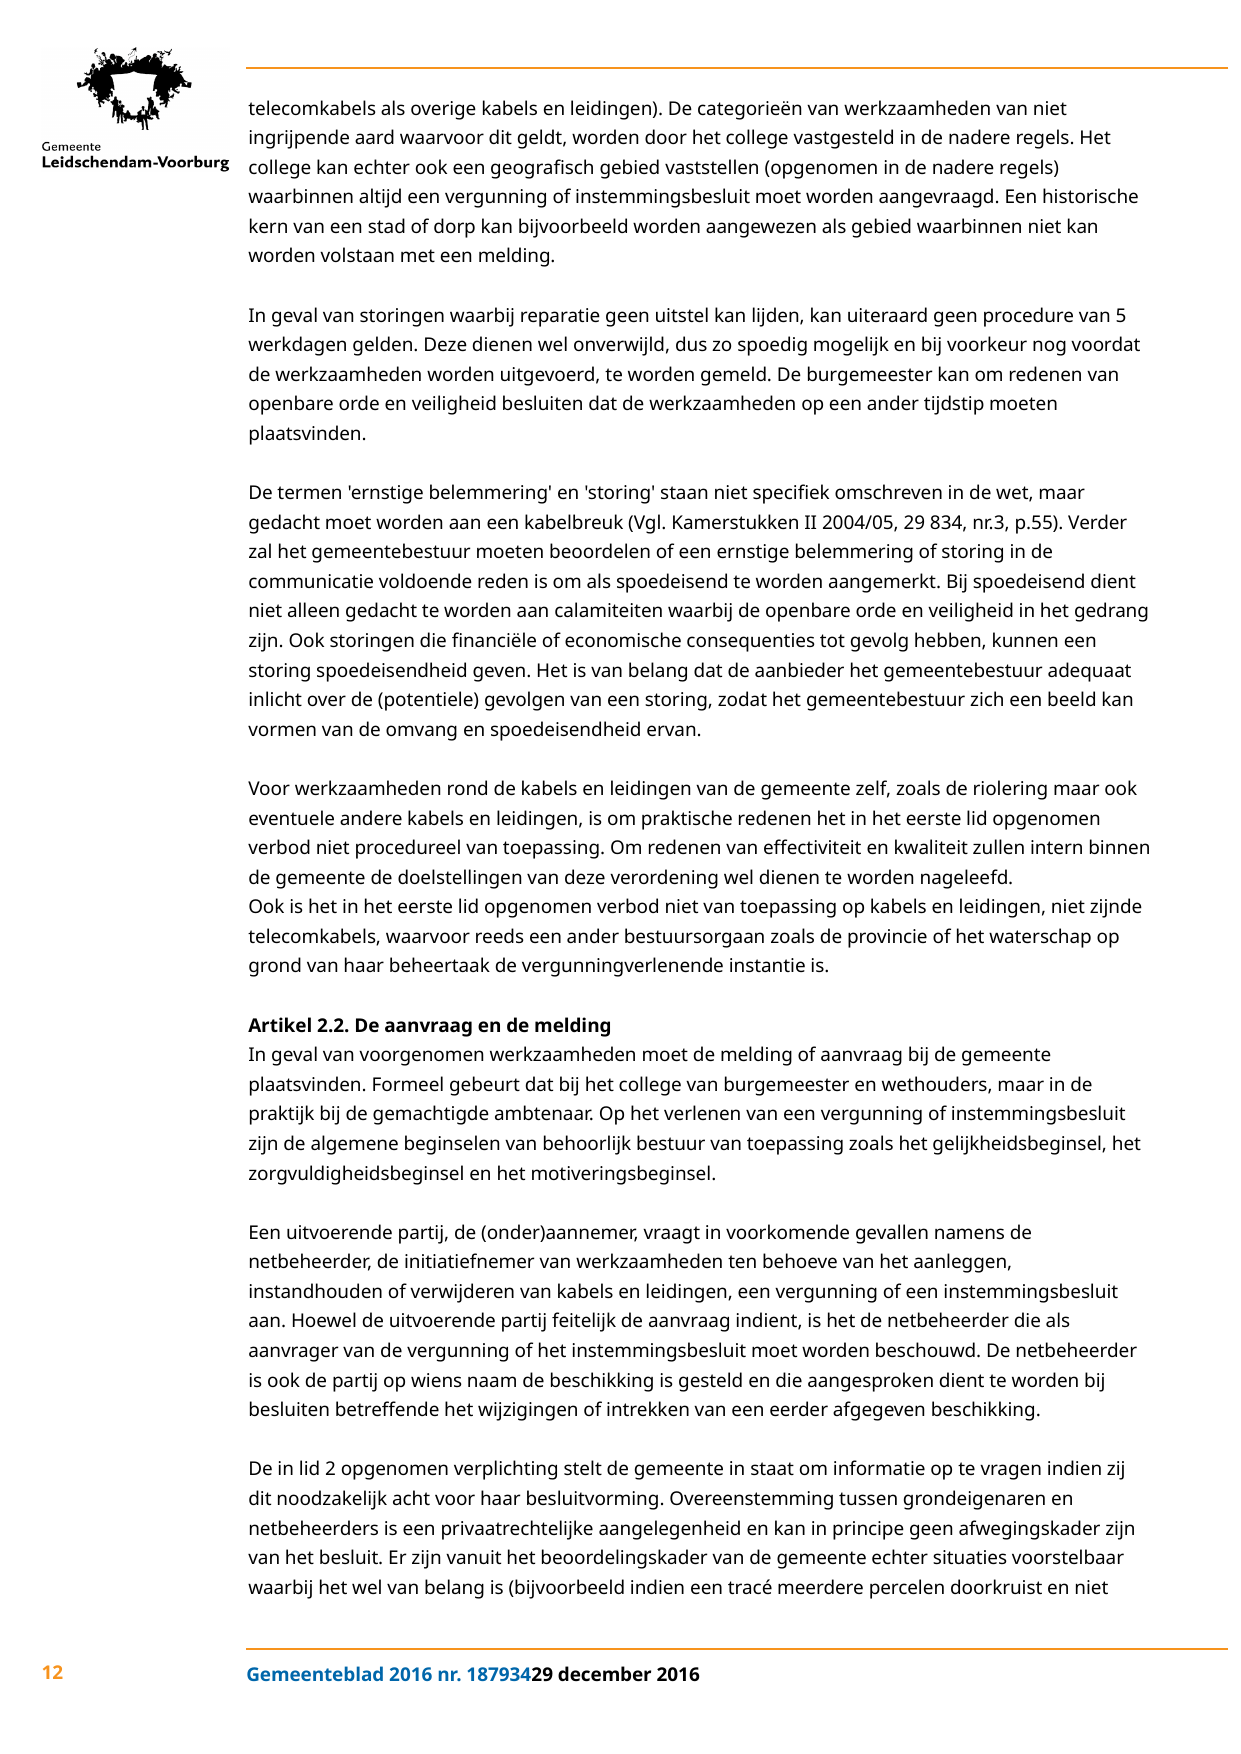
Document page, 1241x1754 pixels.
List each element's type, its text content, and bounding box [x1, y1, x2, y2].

text telecomkabels als overige kabels en leidingen). De categorieën van werkzaamheden van niet ingrijpende aard waarvoor dit geldt, worden door het college vastgesteld in de nadere regels. Het college kan echter ook een geografisch gebied vaststellen (opgenomen in de nadere regels) waarbinnen altijd een vergunning of instemmingsbesluit moet worden aangevraagd. Een historische kern van een stad of dorp kan bijvoorbeeld worden aangewezen als gebied waarbinnen niet kan worden volstaan met een melding. [248, 95, 1152, 268]
text De in lid 2 opgenomen verplichting stelt de gemeente in staat om informatie op te vragen indien zij dit noodzakelijk acht voor haar besluitvorming. Overeenstemming tussen grondeigenaren en netbeheerders is een privaatrechtelijke aangelegenheid en kan in principe geen afwegingskader zijn van het besluit. Er zijn vanuit het beoordelingskader van de gemeente echter situaties voorstelbaar waarbij het wel van belang is (bijvoorbeeld indien een tracé meerdere percelen doorkruist en niet [248, 1456, 1152, 1600]
text Voor werkzaamheden rond de kabels en leidingen van de gemeente zelf, zoals de riolering maar ook eventuele andere kabels en leidingen, is om praktische redenen het in het eerste lid opgenomen verbod niet procedureel van toepassing. Om redenen van effectiviteit en kwaliteit zullen intern binnen de gemeente de doelstellingen van deze verordening wel dienen te worden nageleefd. [248, 775, 1152, 890]
text Een uitvoerende partij, de (onder)aannemer, vraagt in voorkomende gevallen namens de netbeheerder, de initiatiefnemer van werkzaamheden ten behoeve van het aanleggen, instandhouden of verwijderen van kabels en leidingen, een vergunning of een instemmingsbesluit aan. Hoewel de uitvoerende partij feitelijk de aanvraag indient, is het de netbeheerder die als aanvrager van de vergunning of het instemmingsbesluit moet worden beschouwd. De netbeheerder is ook de partij op wiens naam de beschikking is gesteld en die aangesproken dient te worden bij besluiten betreffende het wijzigingen of intrekken van een eerder afgegeven beschikking. [248, 1219, 1152, 1422]
text In geval van storingen waarbij reparatie geen uitstel kan lijden, kan uiteraard geen procedure van 5 werkdagen gelden. Deze dienen wel onverwijld, dus zo spoedig mogelijk en bij voorkeur nog voordat de werkzaamheden worden uitgevoerd, te worden gemeld. De burgemeester kan om redenen van openbare orde en veiligheid besluiten dat de werkzaamheden op een ander tijdstip moeten plaatsvinden. [248, 302, 1152, 446]
text Artikel 2.2. De aanvraag en de melding [248, 1012, 1152, 1038]
text De termen 'ernstige belemmering' en 'storing' staan niet specifiek omschreven in de wet, maar gedacht moet worden aan een kabelbreuk (Vgl. Kamerstukken II 2004/05, 29 834, nr.3, p.55). Verder zal het gemeentebestuur moeten beoordelen of een ernstige belemmering of storing in de communicatie voldoende reden is om als spoedeisend te worden aangemerkt. Bij spoedeisend dient niet alleen gedacht te worden aan calamiteiten waarbij de openbare orde en veiligheid in het gedrang zijn. Ook storingen die financiële of economische consequenties tot gevolg hebben, kunnen een storing spoedeisendheid geven. Het is van belang dat de aanbieder het gemeentebestuur adequaat inlicht over de (potentiele) gevolgen van een storing, zodat het gemeentebestuur zich een beeld kan vormen van de omvang en spoedeisendheid ervan. [248, 479, 1152, 742]
picture [41, 47, 231, 172]
text Ook is het in het eerste lid opgenomen verbod niet van toepassing op kabels en leidingen, niet zijnde telecomkabels, waarvoor reeds een ander bestuursorgaan zoals de provincie of het waterschap op grond van haar beheertaak de vergunningverlenende instantie is. [248, 893, 1152, 978]
text In geval van voorgenomen werkzaamheden moet de melding of aanvraag bij de gemeente plaatsvinden. Formeel gebeurt dat bij het college van burgemeester en wethouders, maar in de praktijk bij de gemachtigde ambtenaar. Op het verlenen van een vergunning of instemmingsbesluit zijn de algemene beginselen van behoorlijk bestuur van toepassing zoals het gelijkheidsbeginsel, het zorgvuldigheidsbeginsel en het motiveringsbeginsel. [248, 1041, 1152, 1186]
